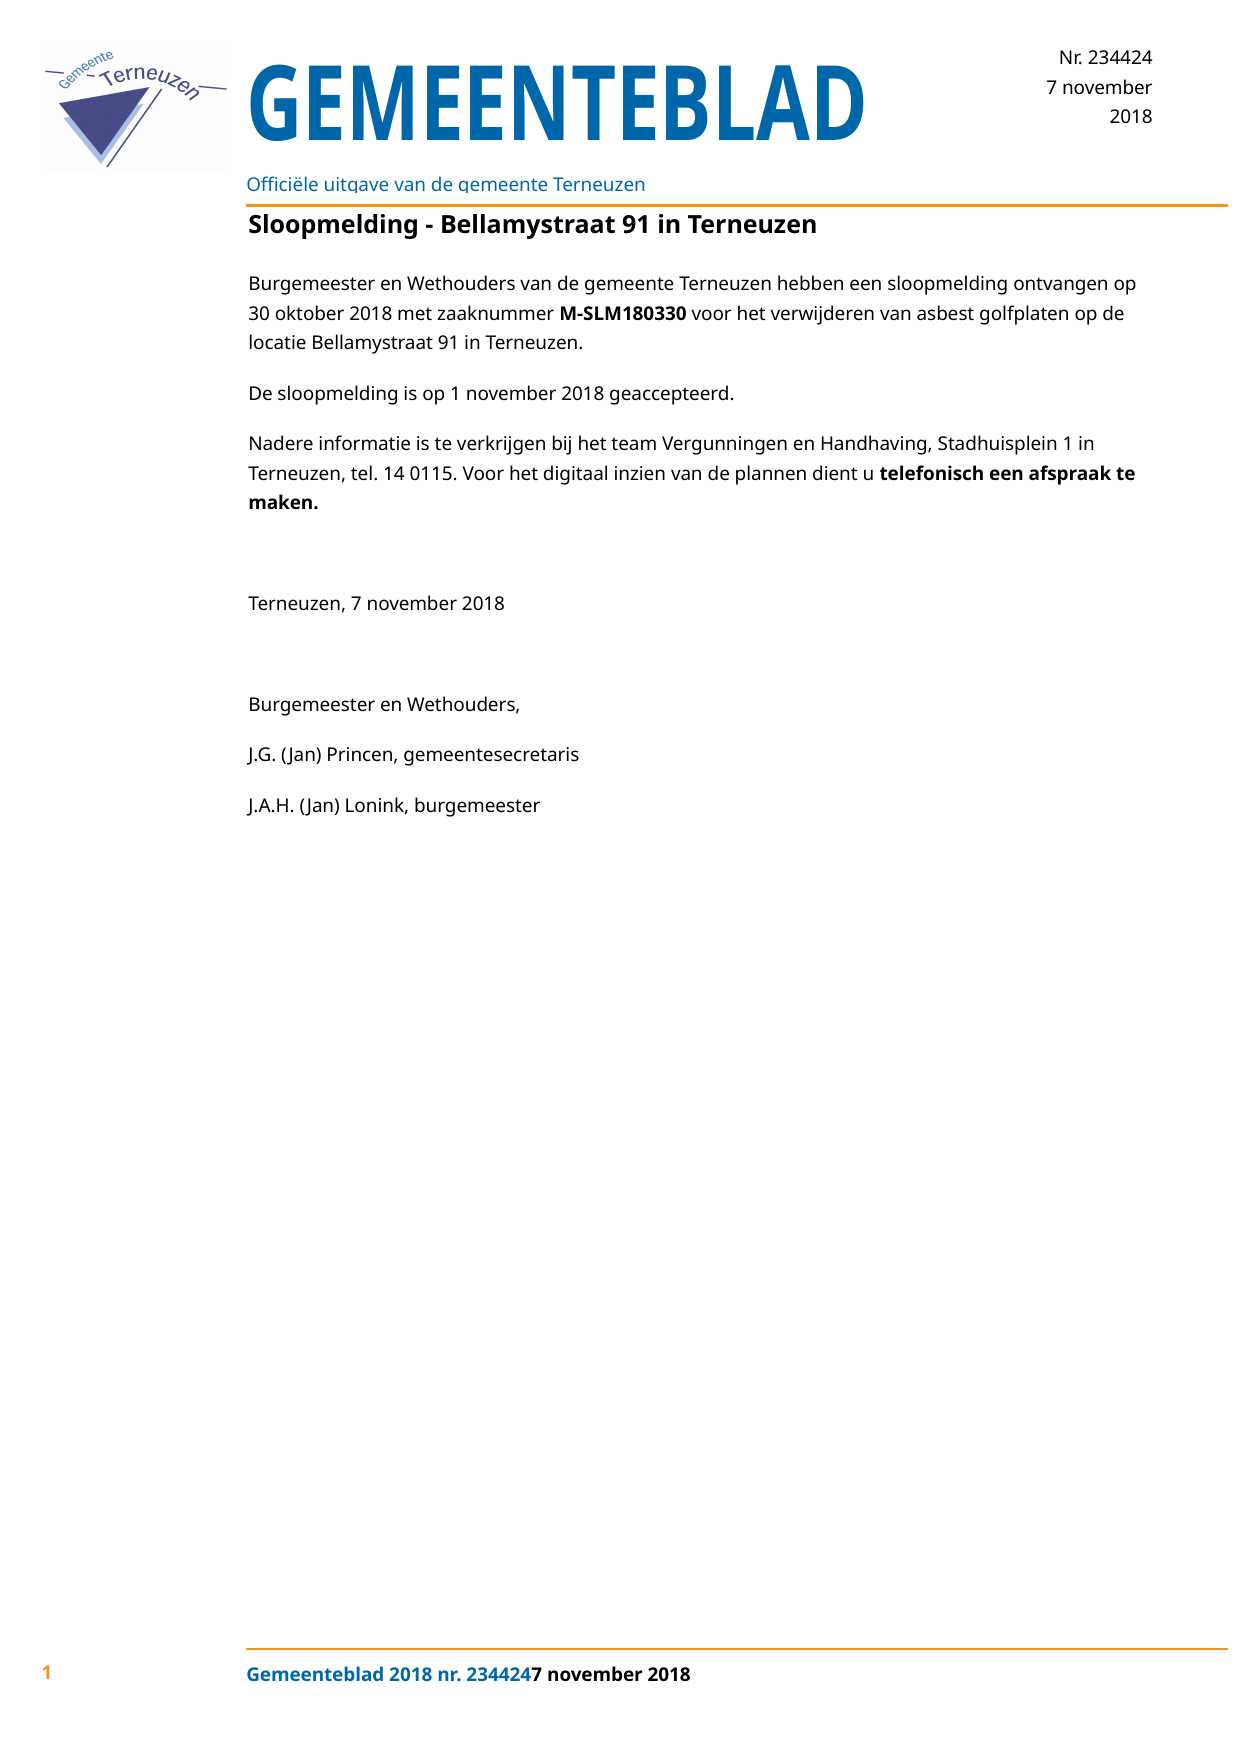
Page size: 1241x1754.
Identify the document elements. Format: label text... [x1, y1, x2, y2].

text Burgemeester en Wethouders van de gemeente Terneuzen hebben een sloopmelding ontvangen op 30 oktober 2018 met zaaknummer M-SLM180330 voor het verwijderen van asbest golfplaten op de locatie Bellamystraat 91 in Terneuzen. [248, 270, 1152, 355]
text J.A.H. (Jan) Lonink, burgemeester [248, 792, 1152, 818]
text De sloopmelding is op 1 november 2018 geaccepteerd. [248, 380, 1152, 406]
text Sloopmelding - Bellamystraat 91 in Terneuzen [248, 207, 1152, 241]
text Nadere informatie is te verkrijgen bij het team Vergunningen en Handhaving, Stadhuisplein 1 in Terneuzen, tel. 14 0115. Voor het digitaal inzien van de plannen dient u telefonisch een afspraak te maken. [248, 430, 1152, 515]
text Terneuzen, 7 november 2018 [248, 590, 1152, 616]
text Burgemeester en Wethouders, [248, 691, 1152, 717]
text J.G. (Jan) Princen, gemeentesecretaris [248, 742, 1152, 767]
picture [41, 47, 231, 172]
